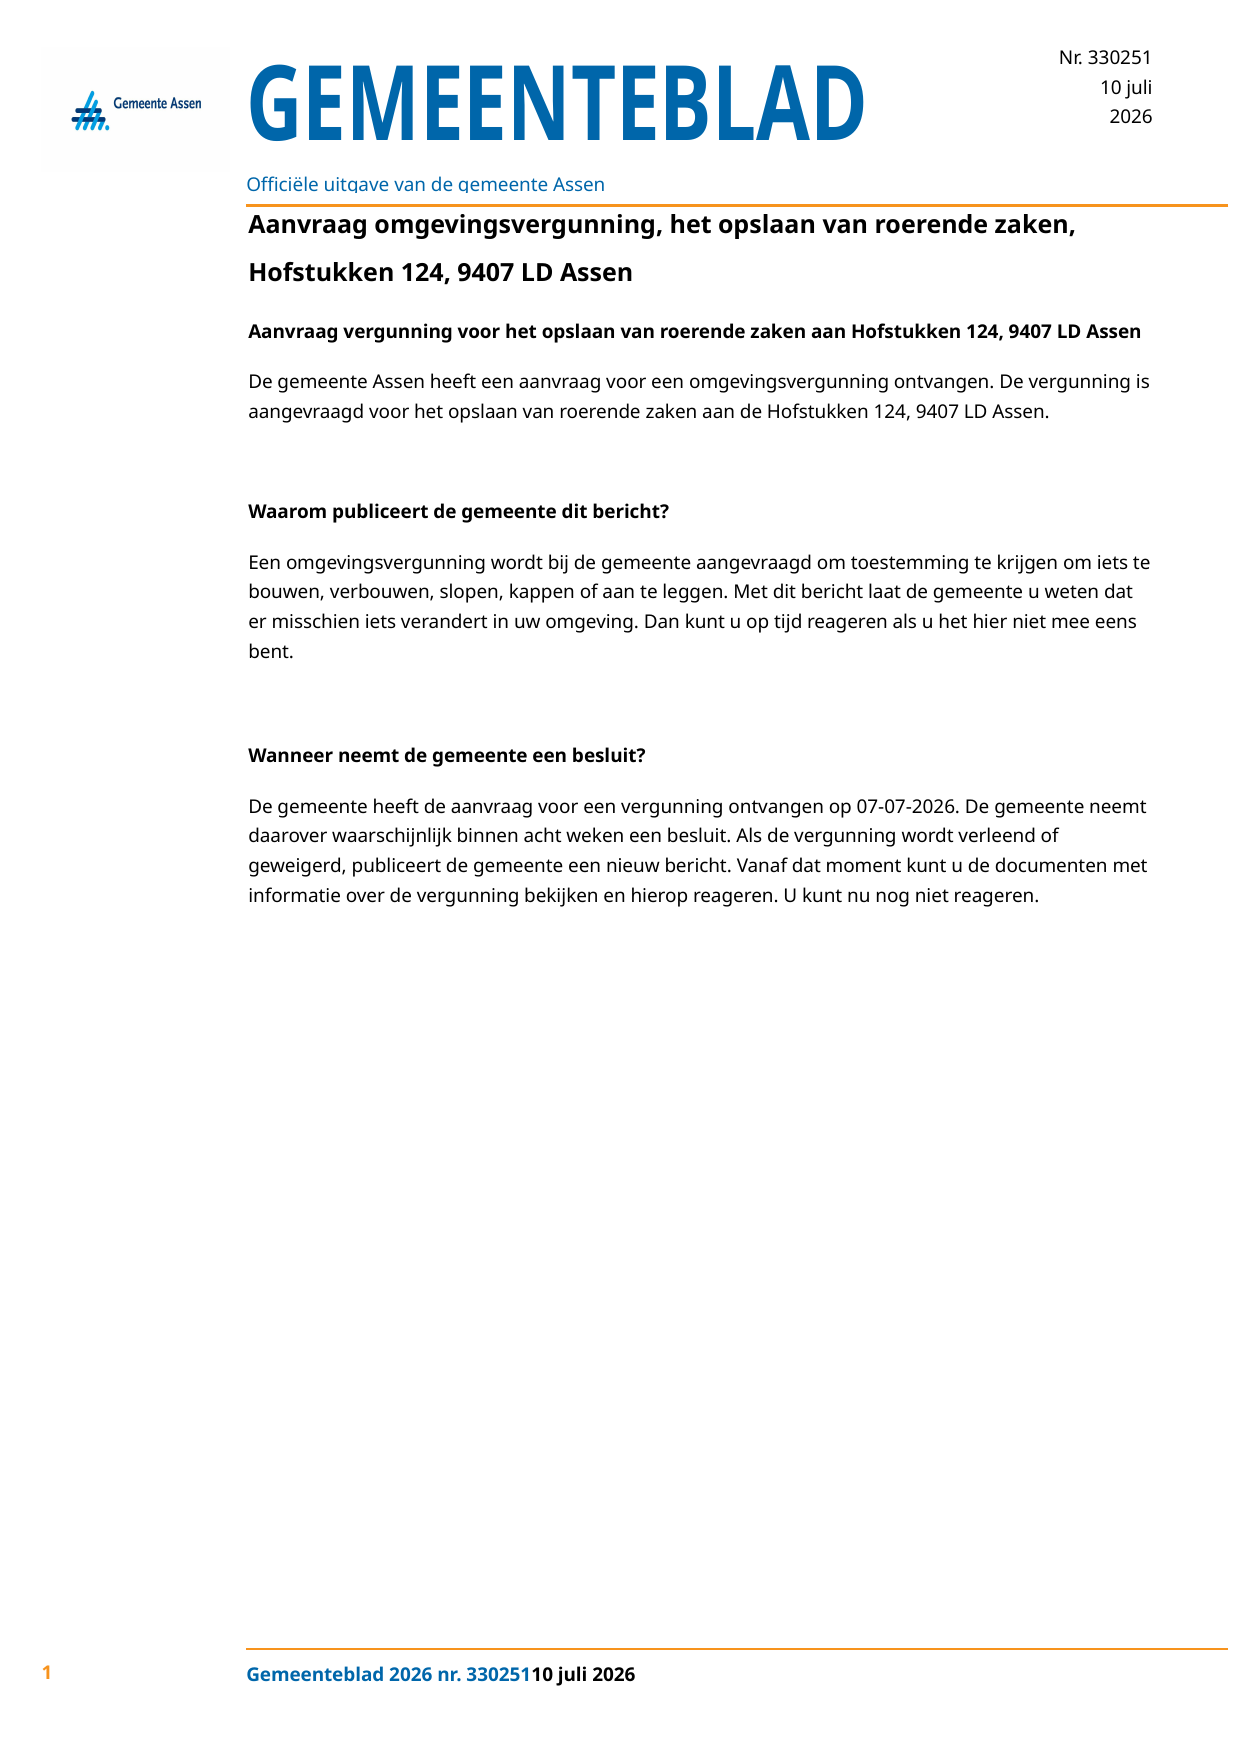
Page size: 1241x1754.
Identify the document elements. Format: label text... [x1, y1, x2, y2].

text Aanvraag vergunning voor het opslaan van roerende zaken aan Hofstukken 124, 9407 LD Assen [248, 318, 1152, 344]
text De gemeente heeft de aanvraag voor een vergunning ontvangen op 07-07-2026. De gemeente neemt daarover waarschijnlijk binnen acht weken een besluit. Als de vergunning wordt verleend of geweigerd, publiceert de gemeente een nieuw bericht. Vanaf dat moment kunt u de documenten met informatie over de vergunning bekijken en hierop reageren. U kunt nu nog niet reageren. [248, 793, 1152, 908]
picture [41, 47, 231, 172]
text ﻿Wanneer neemt de gemeente een besluit? [248, 739, 1152, 768]
text Een omgevingsvergunning wordt bij de gemeente aangevraagd om toestemming te krijgen om iets te bouwen, verbouwen, slopen, kappen of aan te leggen. Met dit bericht laat de gemeente u weten dat er misschien iets verandert in uw omgeving. Dan kunt u op tijd reageren als u het hier niet mee eens bent. [248, 549, 1152, 664]
text Waarom publiceert de gemeente dit bericht? [248, 499, 1152, 524]
text Aanvraag omgevingsvergunning, het opslaan van roerende zaken, Hofstukken 124, 9407 LD Assen [248, 207, 1152, 288]
text De gemeente Assen heeft een aanvraag voor een omgevingsvergunning ontvangen. De vergunning is aangevraagd voor het opslaan van roerende zaken aan de Hofstukken 124, 9407 LD Assen. [248, 368, 1152, 424]
